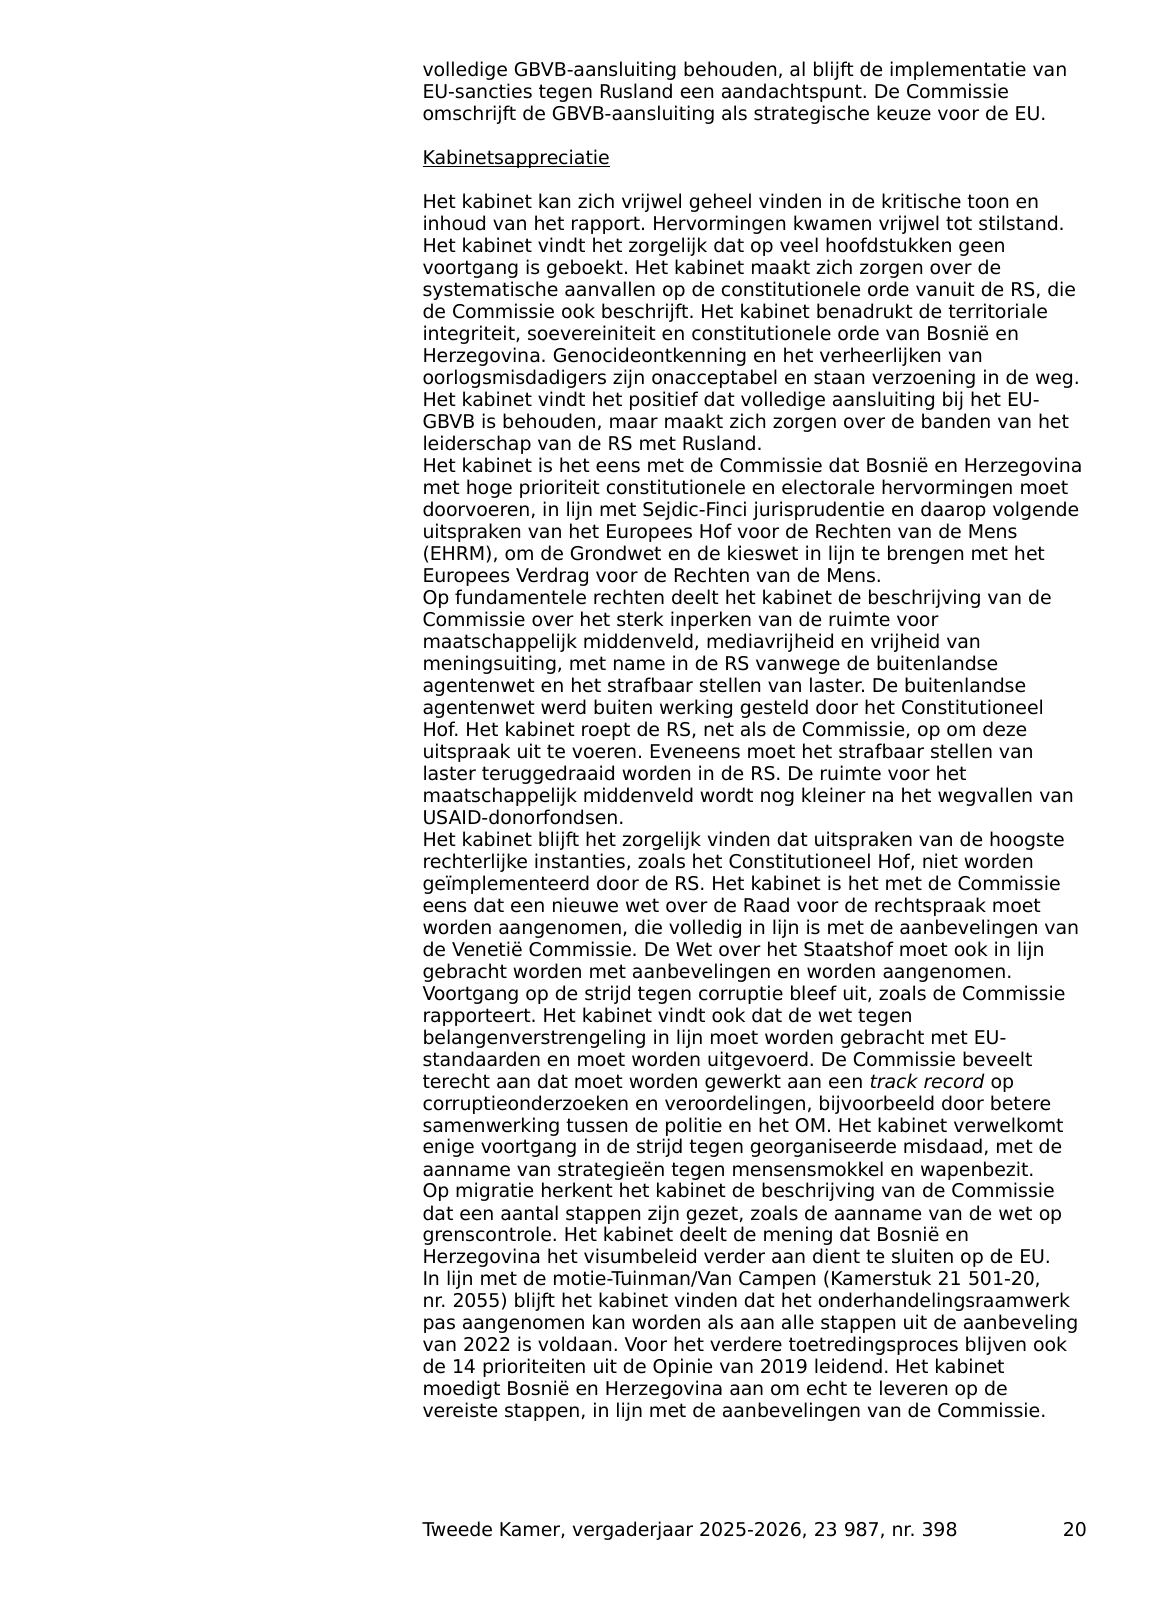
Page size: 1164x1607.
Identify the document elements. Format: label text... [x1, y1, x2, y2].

text In lijn met de motie-Tuinman/Van Campen (Kamerstuk 21 501-20, nr. 2055) blijft het kabinet vinden dat het onderhandelingsraamwerk pas aangenomen kan worden als aan alle stappen uit de aanbeveling van 2022 is voldaan. Voor het verdere toetredingsproces blijven ook de 14 prioriteiten uit de Opinie van 2019 leidend. Het kabinet moedigt Bosnië en Herzegovina aan om echt te leveren op de vereiste stappen, in lijn met de aanbevelingen van de Commissie. [422, 1268, 1087, 1422]
text volledige GBVB-aansluiting behouden, al blijft de implementatie van EU-sancties tegen Rusland een aandachtspunt. De Commissie omschrijft de GBVB-aansluiting als strategische keuze voor de EU. [422, 59, 1087, 125]
text Het kabinet blijft het zorgelijk vinden dat uitspraken van de hoogste rechterlijke instanties, zoals het Constitutioneel Hof, niet worden geïmplementeerd door de RS. Het kabinet is het met de Commissie eens dat een nieuwe wet over de Raad voor de rechtspraak moet worden aangenomen, die volledig in lijn is met de aanbevelingen van de Venetië Commissie. De Wet over het Staatshof moet ook in lijn gebracht worden met aanbevelingen en worden aangenomen. [422, 829, 1087, 983]
text Op fundamentele rechten deelt het kabinet de beschrijving van de Commissie over het sterk inperken van de ruimte voor maatschappelijk middenveld, mediavrijheid en vrijheid van meningsuiting, met name in de RS vanwege de buitenlandse agentenwet en het strafbaar stellen van laster. De buitenlandse agentenwet werd buiten werking gesteld door het Constitutioneel Hof. Het kabinet roept de RS, net als de Commissie, op om deze uitspraak uit te voeren. Eveneens moet het strafbaar stellen van laster teruggedraaid worden in de RS. De ruimte voor het maatschappelijk middenveld wordt nog kleiner na het wegvallen van USAID-donorfondsen. [422, 587, 1087, 829]
text Op migratie herkent het kabinet de beschrijving van de Commissie dat een aantal stappen zijn gezet, zoals de aanname van de wet op grenscontrole. Het kabinet deelt de mening dat Bosnië en Herzegovina het visumbeleid verder aan dient te sluiten op de EU. [422, 1180, 1087, 1268]
subtitle Kabinetsappreciatie [422, 147, 1087, 169]
text Het kabinet kan zich vrijwel geheel vinden in de kritische toon en inhoud van het rapport. Hervormingen kwamen vrijwel tot stilstand. Het kabinet vindt het zorgelijk dat op veel hoofdstukken geen voortgang is geboekt. Het kabinet maakt zich zorgen over de systematische aanvallen op de constitutionele orde vanuit de RS, die de Commissie ook beschrijft. Het kabinet benadrukt de territoriale integriteit, soevereiniteit en constitutionele orde van Bosnië en Herzegovina. Genocideontkenning en het verheerlijken van oorlogsmisdadigers zijn onacceptabel en staan verzoening in de weg. Het kabinet vindt het positief dat volledige aansluiting bij het EU-GBVB is behouden, maar maakt zich zorgen over de banden van het leiderschap van de RS met Rusland. [422, 191, 1087, 455]
text Voortgang op de strijd tegen corruptie bleef uit, zoals de Commissie rapporteert. Het kabinet vindt ook dat de wet tegen belangenverstrengeling in lijn moet worden gebracht met EU-standaarden en moet worden uitgevoerd. De Commissie beveelt terecht aan dat moet worden gewerkt aan een track record op corruptieonderzoeken en veroordelingen, bijvoorbeeld door betere samenwerking tussen de politie en het OM. Het kabinet verwelkomt enige voortgang in de strijd tegen georganiseerde misdaad, met de aanname van strategieën tegen mensensmokkel en wapenbezit. [422, 983, 1087, 1180]
text Het kabinet is het eens met de Commissie dat Bosnië en Herzegovina met hoge prioriteit constitutionele en electorale hervormingen moet doorvoeren, in lijn met Sejdic-Finci jurisprudentie en daarop volgende uitspraken van het Europees Hof voor de Rechten van de Mens (EHRM), om de Grondwet en de kieswet in lijn te brengen met het Europees Verdrag voor de Rechten van de Mens. [422, 455, 1087, 587]
